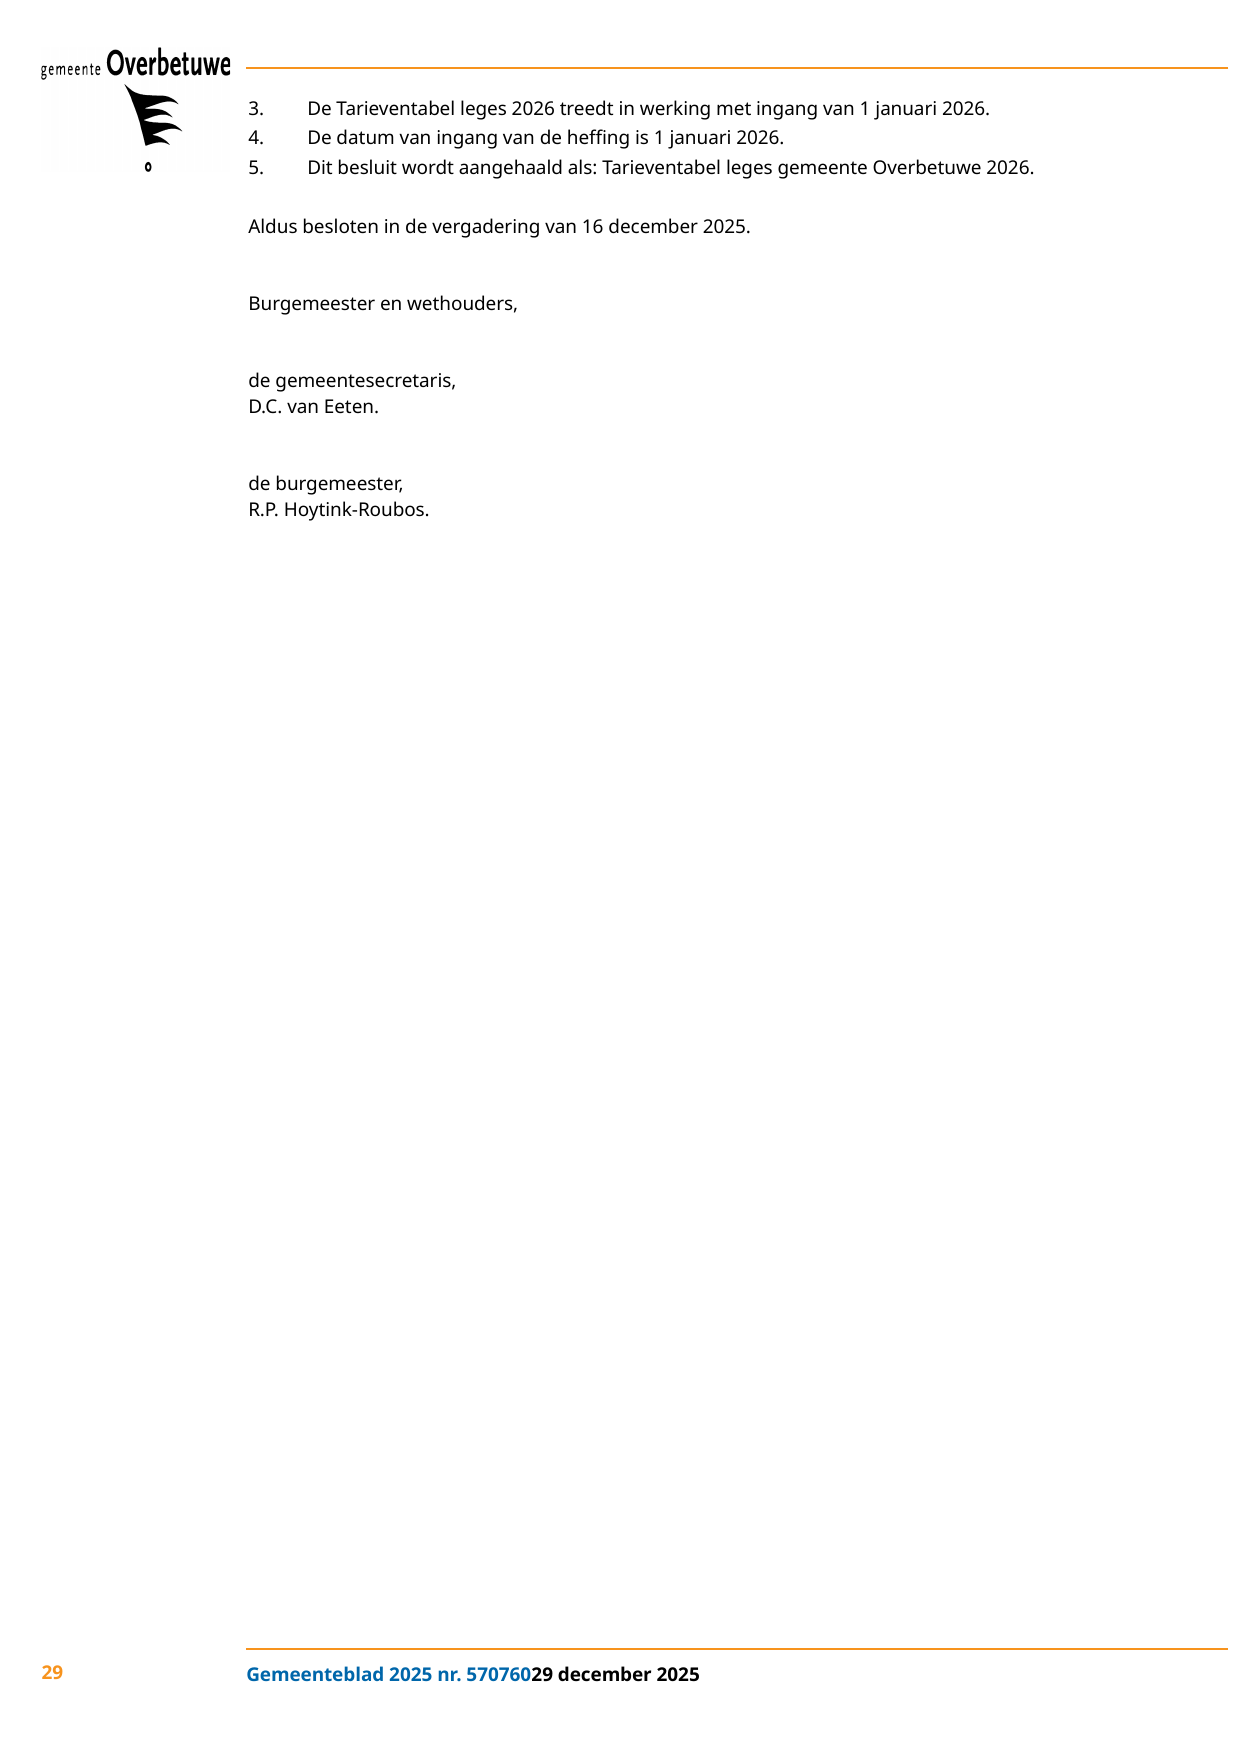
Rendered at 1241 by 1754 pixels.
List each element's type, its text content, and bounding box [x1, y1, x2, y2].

text Aldus besloten in de vergadering van 16 december 2025. [248, 213, 1152, 239]
list De Tarieventabel leges 2026 treedt in werking met ingang van 1 januari 2026. [248, 95, 1152, 121]
text Burgemeester en wethouders, [248, 290, 1152, 316]
text D.C. van Eeten. [248, 393, 1152, 419]
text de burgemeester, [248, 470, 1152, 496]
text R.P. Hoytink-Roubos. [248, 496, 1152, 522]
list Dit besluit wordt aangehaald als: Tarieventabel leges gemeente Overbetuwe 2026. [248, 154, 1152, 180]
picture [41, 47, 231, 172]
list De datum van ingang van de heffing is 1 januari 2026. [248, 124, 1152, 150]
text de gemeentesecretaris, [248, 367, 1152, 393]
